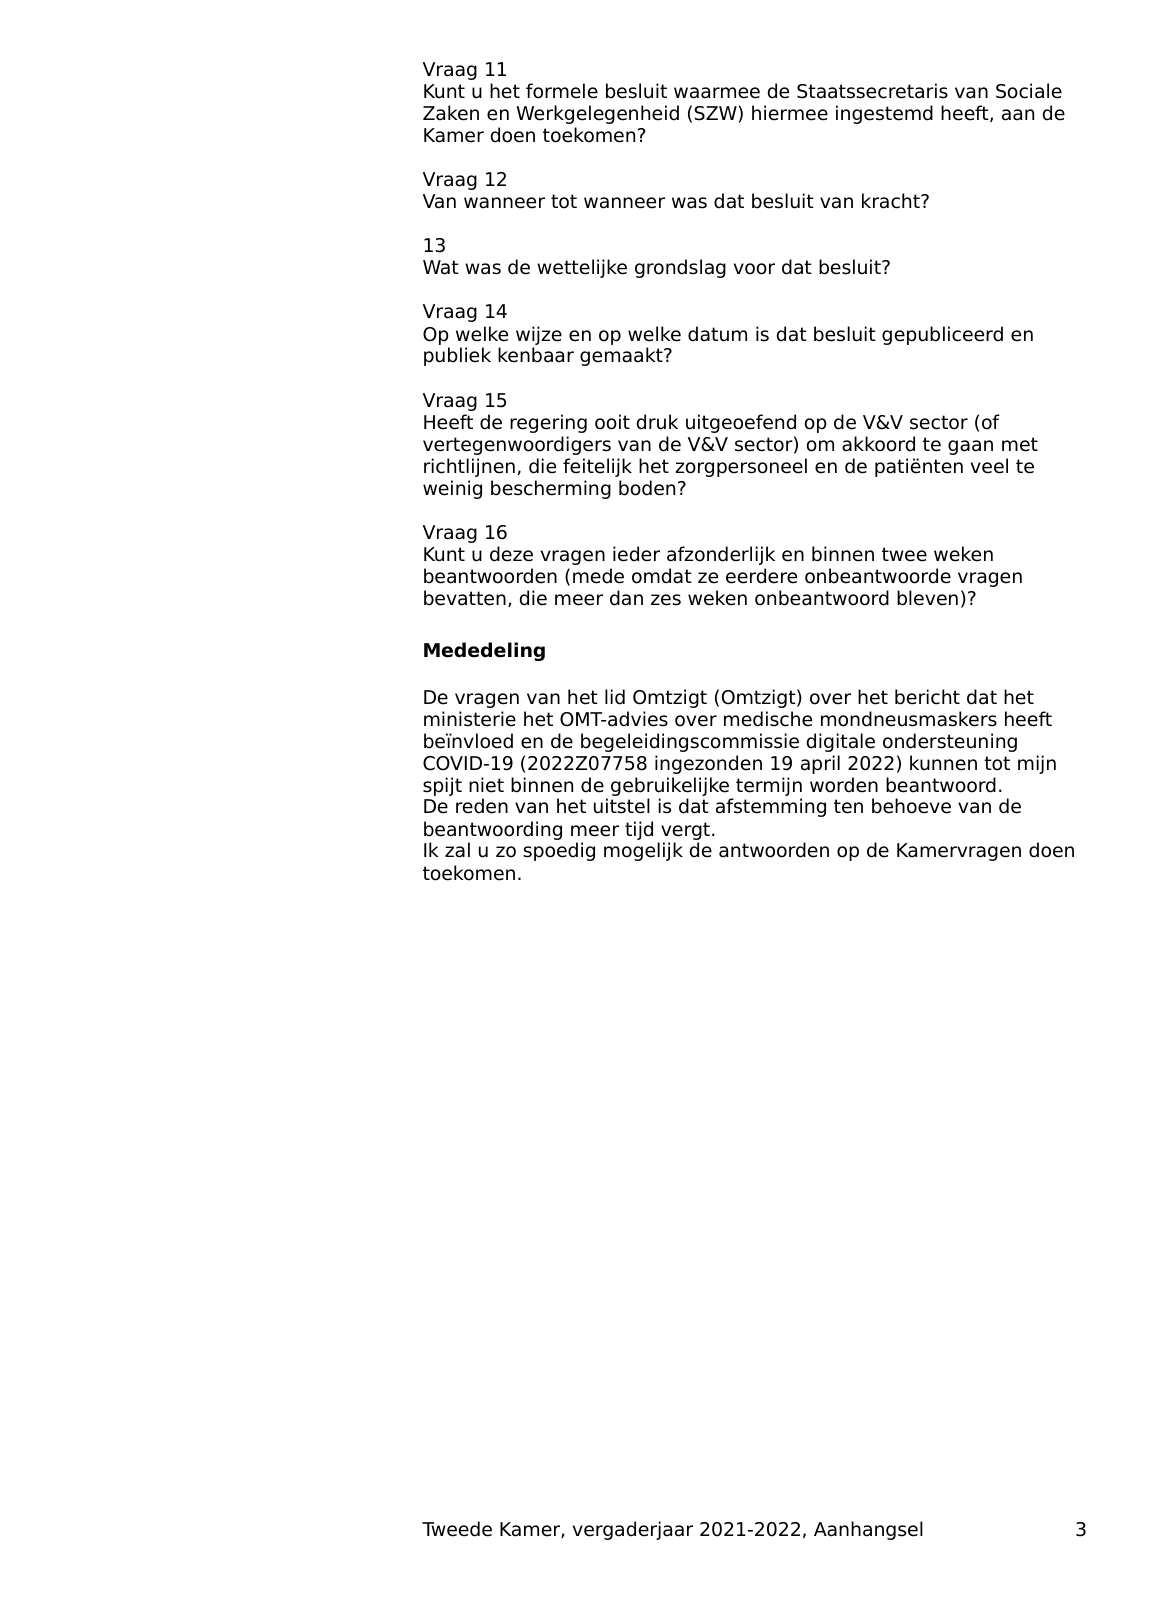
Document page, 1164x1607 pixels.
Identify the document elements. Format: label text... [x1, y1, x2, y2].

text De vragen van het lid Omtzigt (Omtzigt) over het bericht dat het ministerie het OMT-advies over medische mondneusmaskers heeft beïnvloed en de begeleidingscommissie digitale ondersteuning COVID-19 (2022Z07758 ingezonden 19 april 2022) kunnen tot mijn spijt niet binnen de gebruikelijke termijn worden beantwoord. [422, 687, 1087, 796]
text Wat was de wettelijke grondslag voor dat besluit? [422, 257, 1087, 279]
text Heeft de regering ooit druk uitgeoefend op de V&V sector (of vertegenwoordigers van de V&V sector) om akkoord te gaan met richtlijnen, die feitelijk het zorgpersoneel en de patiënten veel te weinig bescherming boden? [422, 412, 1087, 499]
text Kunt u deze vragen ieder afzonderlijk en binnen twee weken beantwoorden (mede omdat ze eerdere onbeantwoorde vragen bevatten, die meer dan zes weken onbeantwoord bleven)? [422, 544, 1087, 609]
subtitle Mededeling [422, 639, 1087, 662]
text De reden van het uitstel is dat afstemming ten behoeve van de beantwoording meer tijd vergt. [422, 796, 1087, 840]
text Kunt u het formele besluit waarmee de Staatssecretaris van Sociale Zaken en Werkgelegenheid (SZW) hiermee ingestemd heeft, aan de Kamer doen toekomen? [422, 81, 1087, 147]
text Vraag 16 [422, 522, 1087, 544]
text Vraag 12 [422, 169, 1087, 191]
text Vraag 15 [422, 389, 1087, 412]
text Vraag 11 [422, 59, 1087, 81]
text 13 [422, 235, 1087, 257]
text Vraag 14 [422, 301, 1087, 323]
text Ik zal u zo spoedig mogelijk de antwoorden op de Kamervragen doen toekomen. [422, 840, 1087, 884]
text Van wanneer tot wanneer was dat besluit van kracht? [422, 191, 1087, 213]
text Op welke wijze en op welke datum is dat besluit gepubliceerd en publiek kenbaar gemaakt? [422, 323, 1087, 367]
